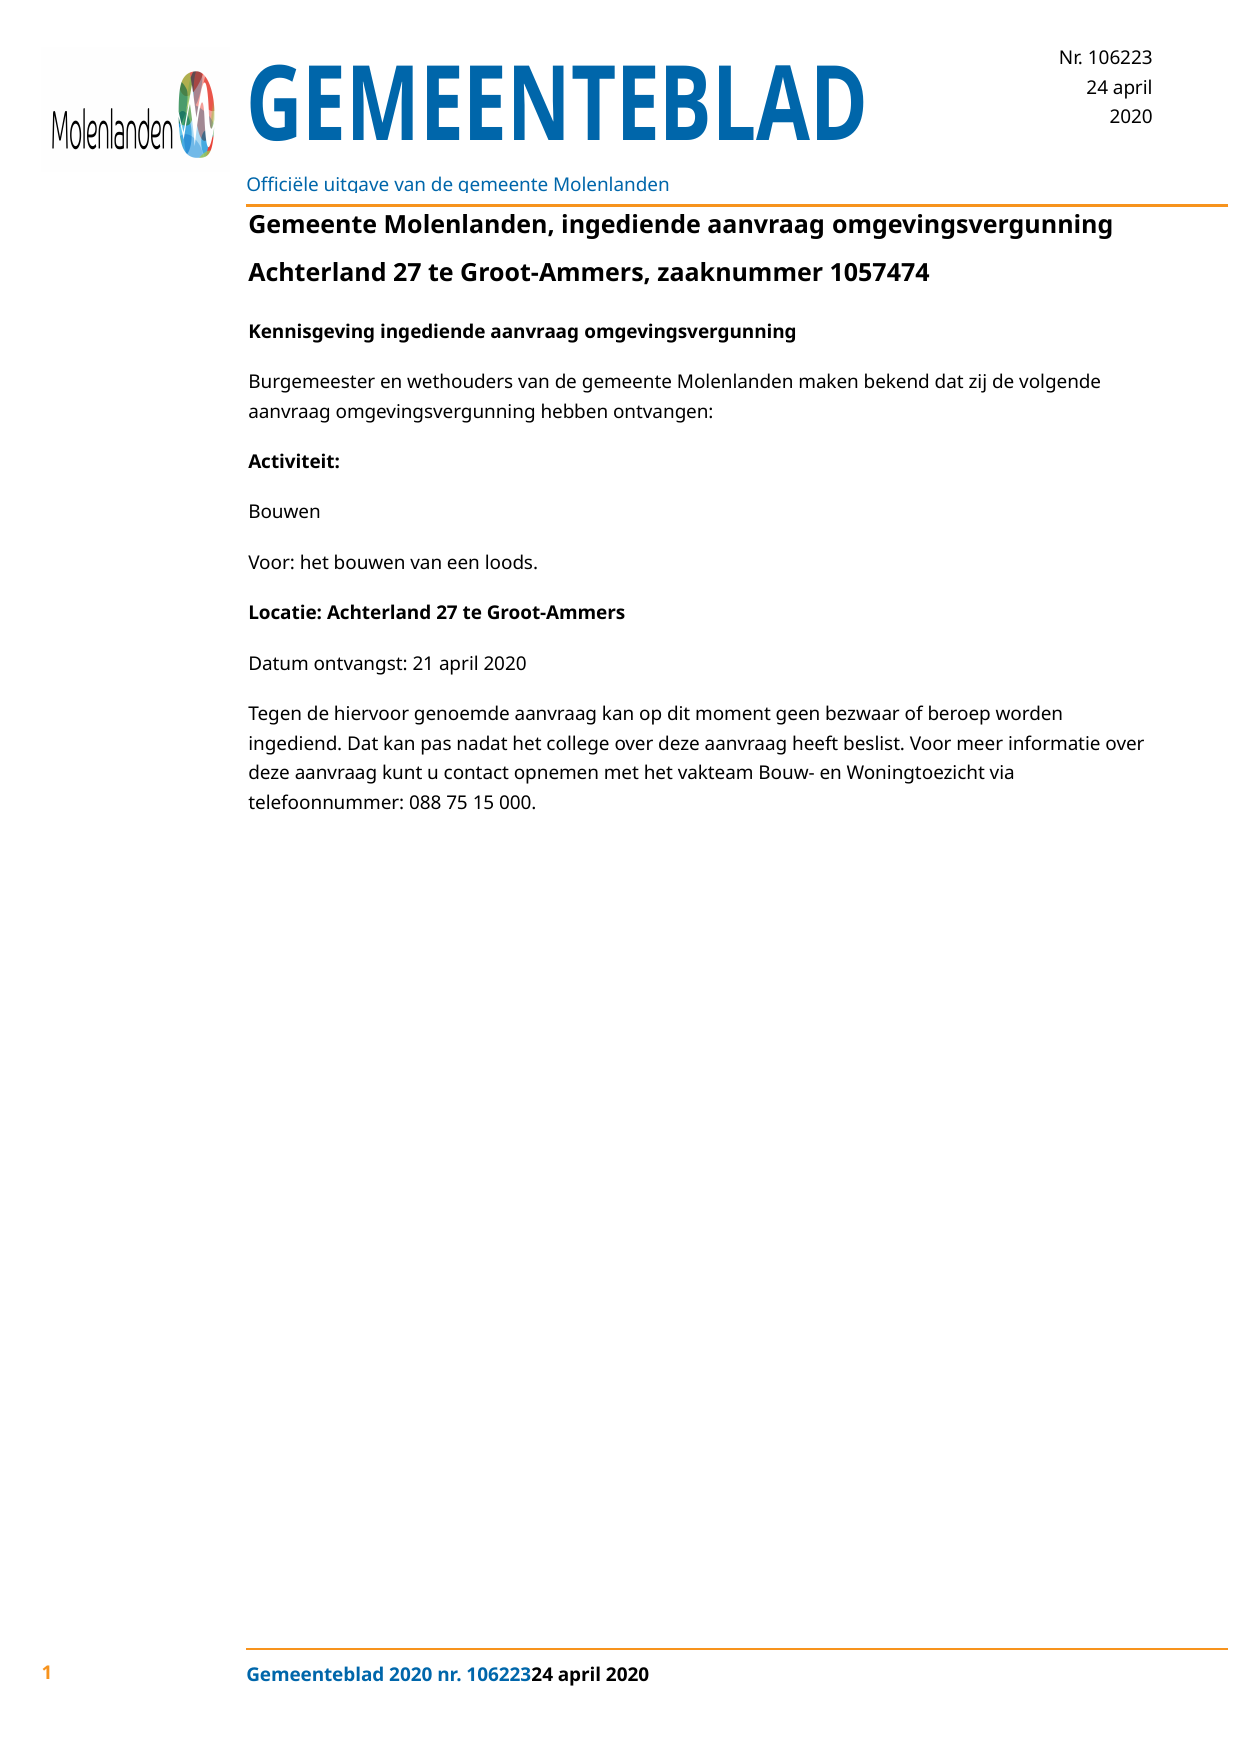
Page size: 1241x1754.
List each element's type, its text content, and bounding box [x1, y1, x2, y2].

text Activiteit: [248, 448, 1152, 474]
picture [41, 47, 231, 172]
text Bouwen [248, 499, 1152, 524]
text Kennisgeving ingediende aanvraag omgevingsvergunning [248, 318, 1152, 344]
text Tegen de hiervoor genoemde aanvraag kan op dit moment geen bezwaar of beroep worden ingediend. Dat kan pas nadat het college over deze aanvraag heeft beslist. Voor meer informatie over deze aanvraag kunt u contact opnemen met het vakteam Bouw- en Woningtoezicht via telefoonnummer: 088 75 15 000. [248, 700, 1152, 815]
text Datum ontvangst: 21 april 2020 [248, 650, 1152, 676]
text Locatie: Achterland 27 te Groot-Ammers [248, 599, 1152, 625]
text Burgemeester en wethouders van de gemeente Molenlanden maken bekend dat zij de volgende aanvraag omgevingsvergunning hebben ontvangen: [248, 368, 1152, 424]
text Gemeente Molenlanden, ingediende aanvraag omgevingsvergunning Achterland 27 te Groot-Ammers, zaaknummer 1057474 [248, 207, 1152, 288]
text Voor: het bouwen van een loods. [248, 549, 1152, 575]
